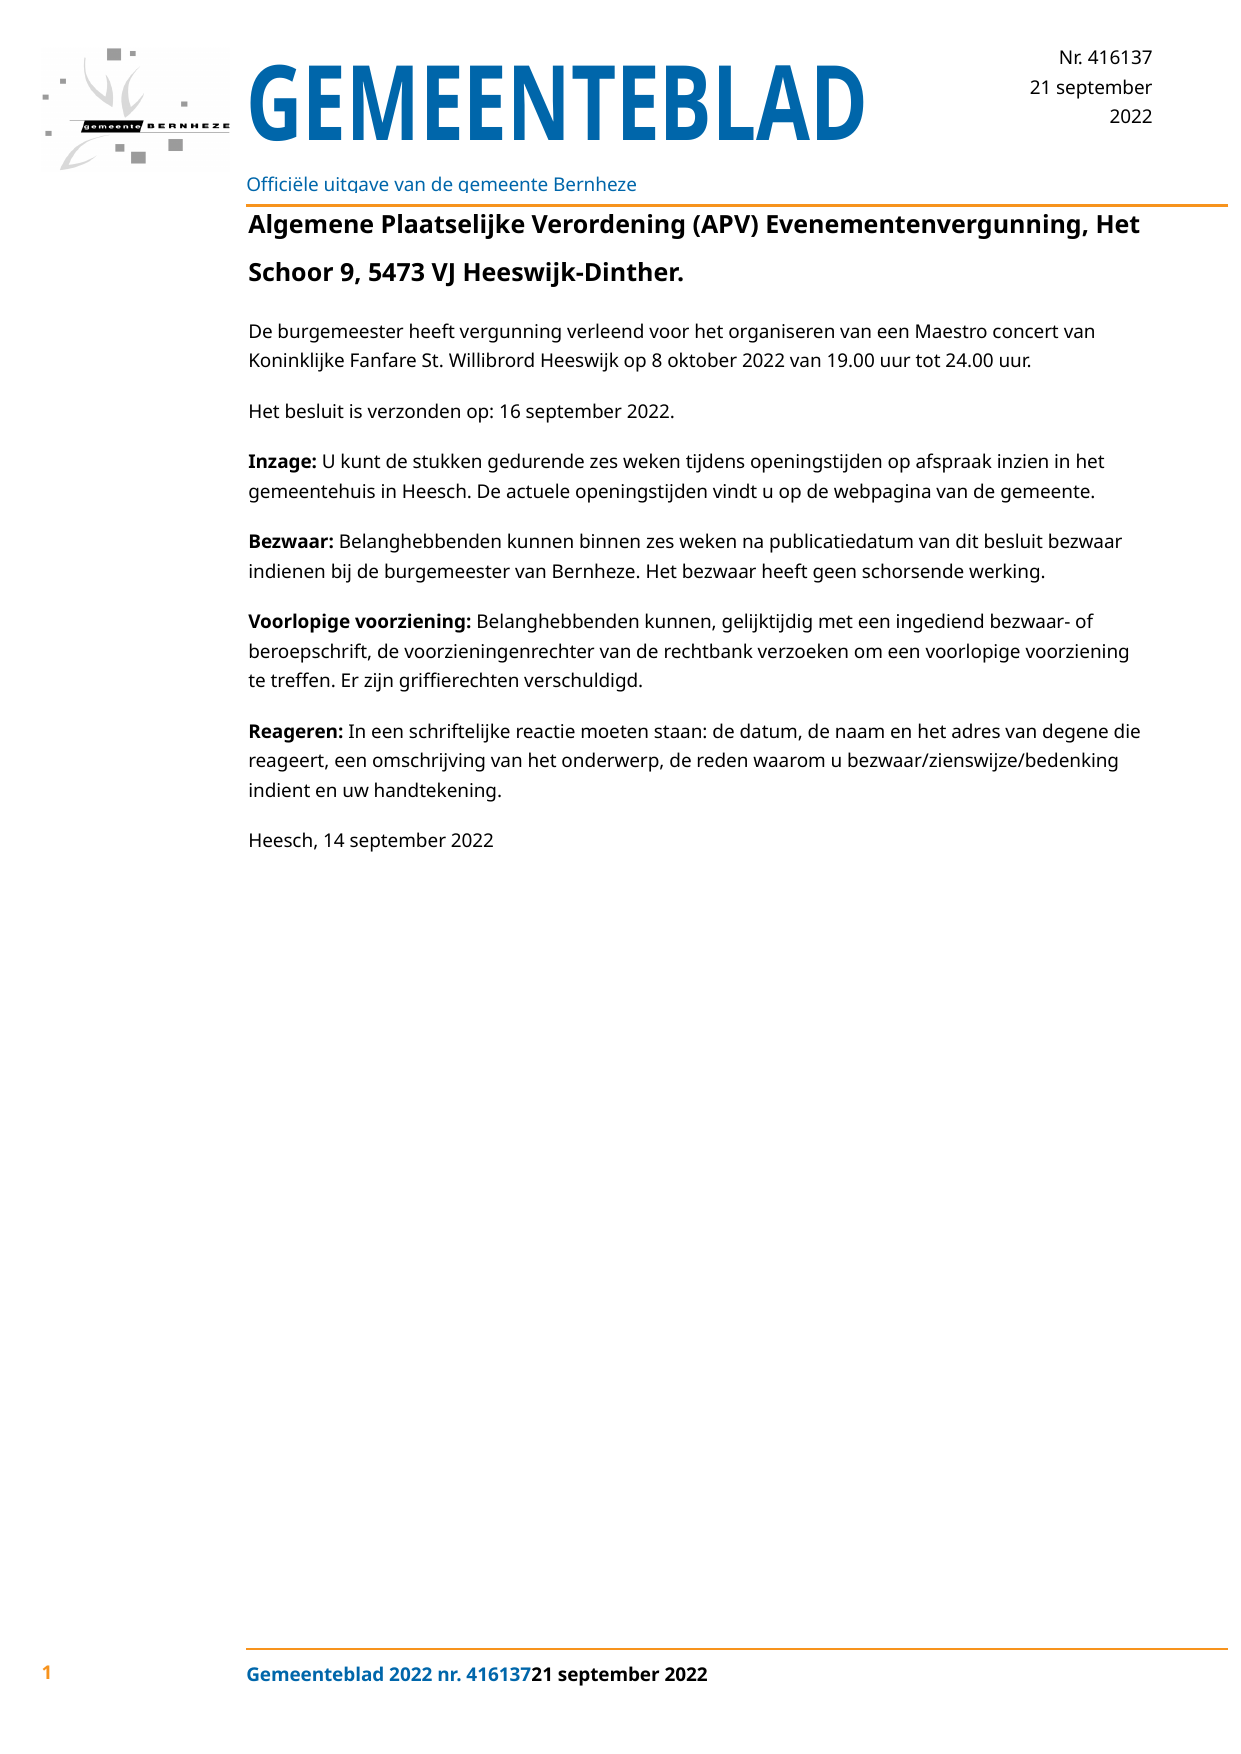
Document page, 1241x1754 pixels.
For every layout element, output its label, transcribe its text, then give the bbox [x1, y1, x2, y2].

text Inzage: U kunt de stukken gedurende zes weken tijdens openingstijden op afspraak inzien in het gemeentehuis in Heesch. De actuele openingstijden vindt u op de webpagina van de gemeente. [248, 448, 1152, 504]
text Algemene Plaatselijke Verordening (APV) Evenementenvergunning, Het Schoor 9, 5473 VJ Heeswijk-Dinther. [248, 207, 1152, 288]
picture [41, 47, 231, 172]
text Bezwaar: Belanghebbenden kunnen binnen zes weken na publicatiedatum van dit besluit bezwaar indienen bij de burgemeester van Bernheze. Het bezwaar heeft geen schorsende werking. [248, 528, 1152, 584]
text Heesch, 14 september 2022 [248, 827, 1152, 853]
text Het besluit is verzonden op: 16 september 2022. [248, 398, 1152, 424]
text De burgemeester heeft vergunning verleend voor het organiseren van een Maestro concert van Koninklijke Fanfare St. Willibrord Heeswijk op 8 oktober 2022 van 19.00 uur tot 24.00 uur. [248, 318, 1152, 373]
text Reageren: In een schriftelijke reactie moeten staan: de datum, de naam en het adres van degene die reageert, een omschrijving van het onderwerp, de reden waarom u bezwaar/zienswijze/bedenking indient en uw handtekening. [248, 718, 1152, 803]
text Voorlopige voorziening: Belanghebbenden kunnen, gelijktijdig met een ingediend bezwaar- of beroepschrift, de voorzieningenrechter van de rechtbank verzoeken om een voorlopige voorziening te treffen. Er zijn griffierechten verschuldigd. [248, 608, 1152, 693]
